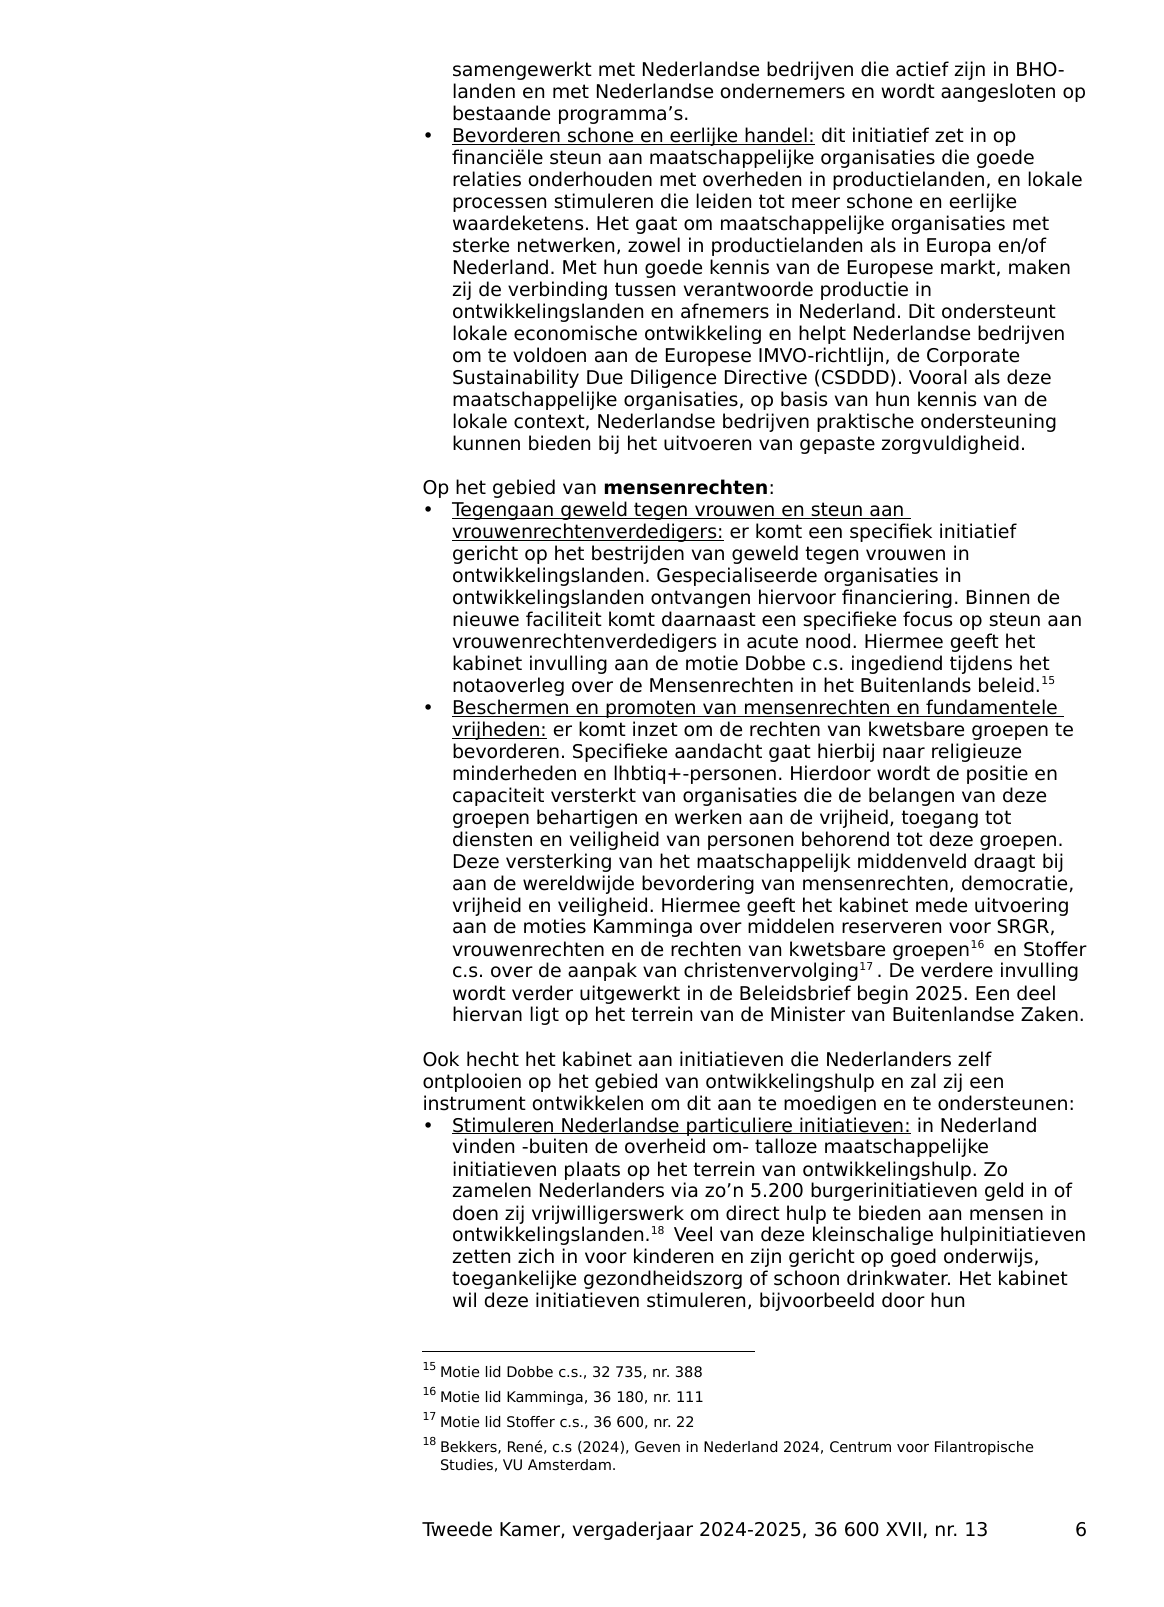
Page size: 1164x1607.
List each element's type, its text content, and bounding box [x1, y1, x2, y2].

text • Tegengaan geweld tegen vrouwen en steun aan vrouwenrechtenverdedigers: er komt een specifiek initiatief gericht op het bestrijden van geweld tegen vrouwen in ontwikkelingslanden. Gespecialiseerde organisaties in ontwikkelingslanden ontvangen hiervoor financiering. Binnen de nieuwe faciliteit komt daarnaast een specifieke focus op steun aan vrouwenrechtenverdedigers in acute nood. Hiermee geeft het kabinet invulling aan de motie Dobbe c.s. ingediend tijdens het notaoverleg over de Mensenrechten in het Buitenlands beleid. [422, 499, 1087, 697]
text Motie lid Stoffer c.s., 36 600, nr. 22 [422, 1410, 1087, 1432]
text Op het gebied van mensenrechten: [422, 477, 1087, 499]
text Bekkers, René, c.s (2024), Geven in Nederland 2024, Centrum voor Filantropische Studies, VU Amsterdam. [422, 1435, 1087, 1474]
text • Stimuleren Nederlandse particuliere initiatieven: in Nederland vinden -buiten de overheid om- talloze maatschappelijke initiatieven plaats op het terrein van ontwikkelingshulp. Zo zamelen Nederlanders via zo’n 5.200 burgerinitiatieven geld in of doen zij vrijwilligerswerk om direct hulp te bieden aan mensen in ontwikkelingslanden. Veel van deze kleinschalige hulpinitiatieven zetten zich in voor kinderen en zijn gericht op goed onderwijs, toegankelijke gezondheidszorg of schoon drinkwater. Het kabinet wil deze initiatieven stimuleren, bijvoorbeeld door hun [422, 1114, 1087, 1312]
text Ook hecht het kabinet aan initiatieven die Nederlanders zelf ontplooien op het gebied van ontwikkelingshulp en zal zij een instrument ontwikkelen om dit aan te moedigen en te ondersteunen: [422, 1048, 1087, 1114]
text Motie lid Dobbe c.s., 32 735, nr. 388 [422, 1360, 1087, 1382]
text • Beschermen en promoten van mensenrechten en fundamentele vrijheden: er komt inzet om de rechten van kwetsbare groepen te bevorderen. Specifieke aandacht gaat hierbij naar religieuze minderheden en lhbtiq+-personen. Hierdoor wordt de positie en capaciteit versterkt van organisaties die de belangen van deze groepen behartigen en werken aan de vrijheid, toegang tot diensten en veiligheid van personen behorend tot deze groepen. Deze versterking van het maatschappelijk middenveld draagt bij aan de wereldwijde bevordering van mensenrechten, democratie, vrijheid en veiligheid. Hiermee geeft het kabinet mede uitvoering aan de moties Kamminga over middelen reserveren voor SRGR, vrouwenrechten en de rechten van kwetsbare groepen en Stoffer c.s. over de aanpak van christenvervolging. De verdere invulling wordt verder uitgewerkt in de Beleidsbrief begin 2025. Een deel hiervan ligt op het terrein van de Minister van Buitenlandse Zaken. [422, 697, 1087, 1026]
text • Bevorderen schone en eerlijke handel: dit initiatief zet in op financiële steun aan maatschappelijke organisaties die goede relaties onderhouden met overheden in productielanden, en lokale processen stimuleren die leiden tot meer schone en eerlijke waardeketens. Het gaat om maatschappelijke organisaties met sterke netwerken, zowel in productielanden als in Europa en/of Nederland. Met hun goede kennis van de Europese markt, maken zij de verbinding tussen verantwoorde productie in ontwikkelingslanden en afnemers in Nederland. Dit ondersteunt lokale economische ontwikkeling en helpt Nederlandse bedrijven om te voldoen aan de Europese IMVO-richtlijn, de Corporate Sustainability Due Diligence Directive (CSDDD). Vooral als deze maatschappelijke organisaties, op basis van hun kennis van de lokale context, Nederlandse bedrijven praktische ondersteuning kunnen bieden bij het uitvoeren van gepaste zorgvuldigheid. [422, 125, 1087, 455]
text Motie lid Kamminga, 36 180, nr. 111 [422, 1385, 1087, 1407]
text samengewerkt met Nederlandse bedrijven die actief zijn in BHO-landen en met Nederlandse ondernemers en wordt aangesloten op bestaande programma’s. [422, 59, 1087, 125]
